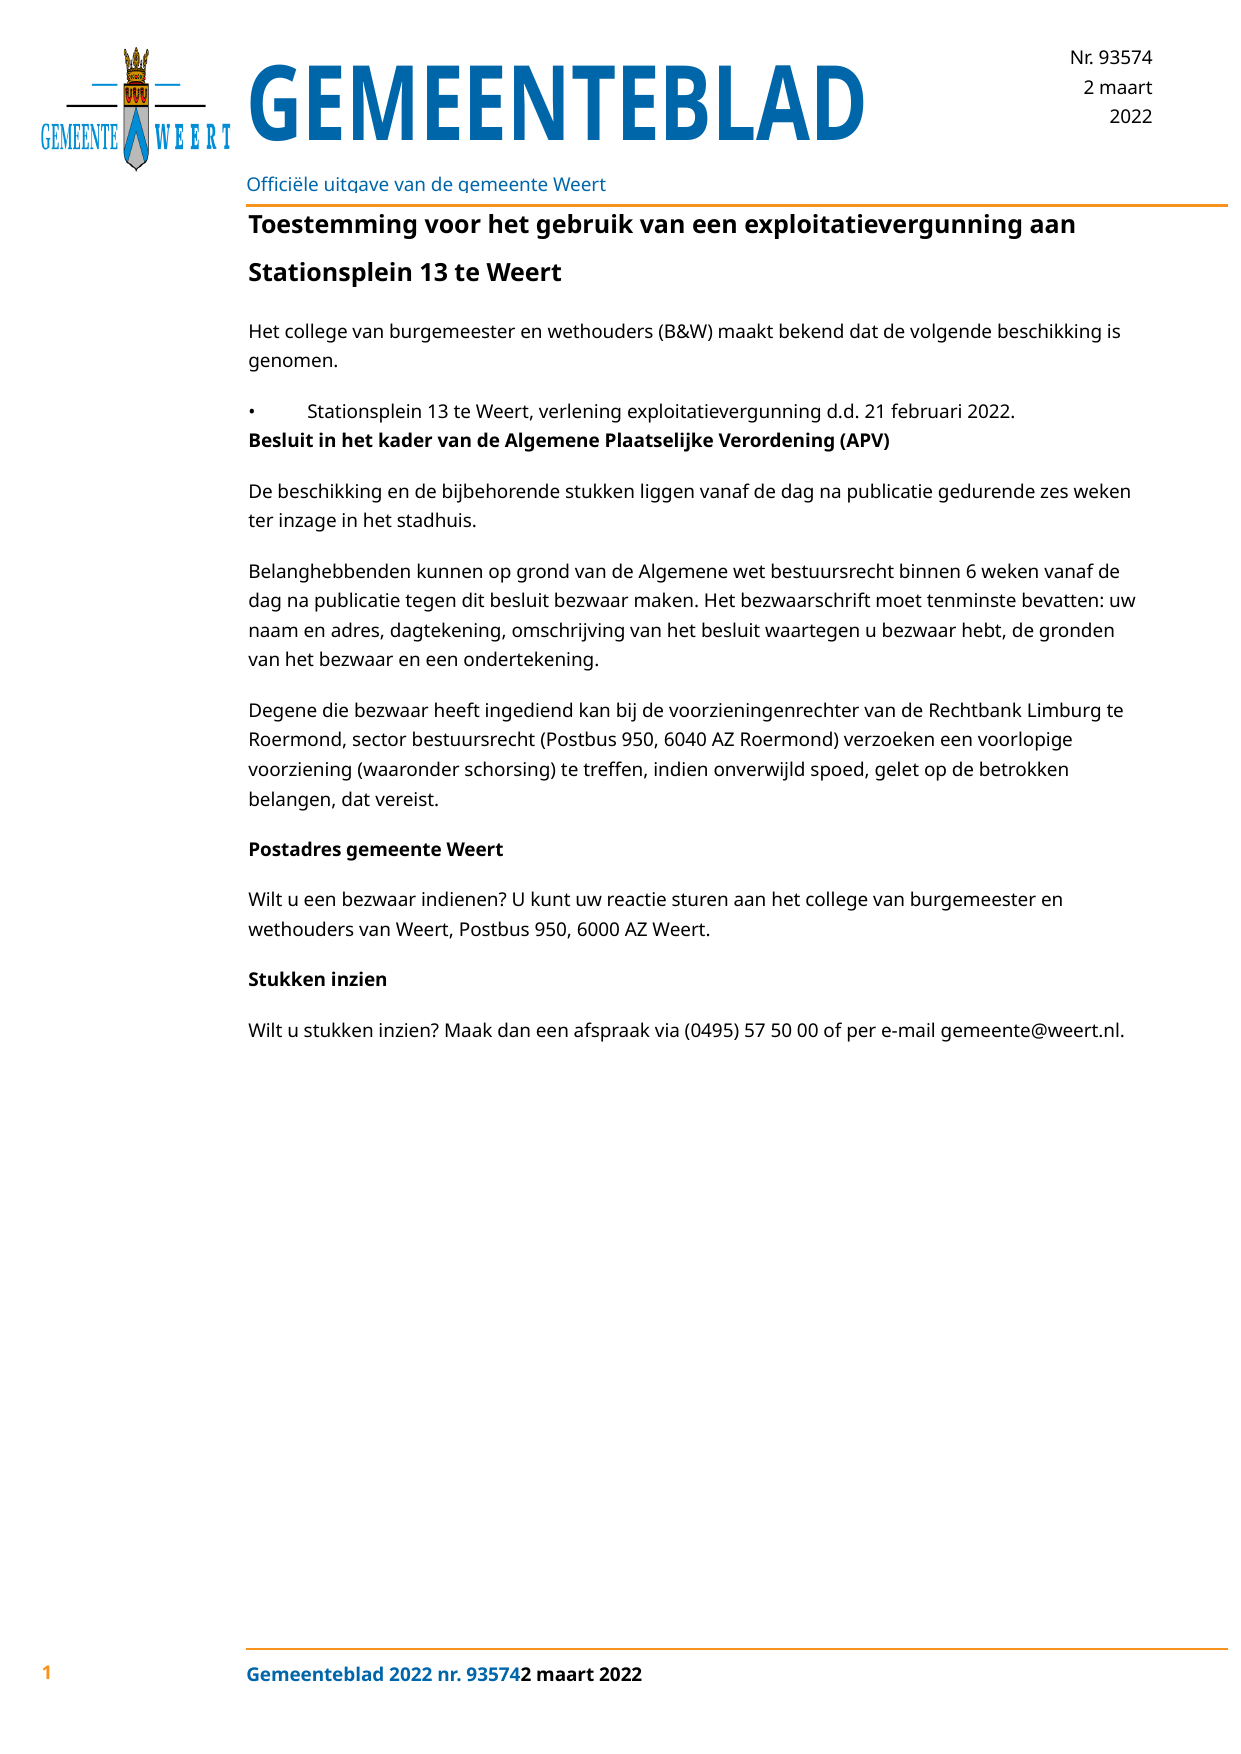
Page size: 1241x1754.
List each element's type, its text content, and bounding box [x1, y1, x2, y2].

text Wilt u een bezwaar indienen? U kunt uw reactie sturen aan het college van burgemeester en wethouders van Weert, Postbus 950, 6000 AZ Weert. [248, 887, 1152, 942]
text Wilt u stukken inzien? Maak dan een afspraak via (0495) 57 50 00 of per e-mail gemeente@weert.nl. [248, 1017, 1152, 1043]
text De beschikking en de bijbehorende stukken liggen vanaf de dag na publicatie gedurende zes weken ter inzage in het stadhuis. [248, 478, 1152, 533]
text Postadres gemeente Weert [248, 836, 1152, 862]
picture [41, 47, 231, 172]
text Besluit in het kader van de Algemene Plaatselijke Verordening (APV) [248, 427, 1152, 453]
text Stukken inzien [248, 967, 1152, 992]
text Het college van burgemeester en wethouders (B&W) maakt bekend dat de volgende beschikking is genomen. [248, 318, 1152, 373]
text Degene die bezwaar heeft ingediend kan bij de voorzieningenrechter van de Rechtbank Limburg te Roermond, sector bestuursrecht (Postbus 950, 6040 AZ Roermond) verzoeken een voorlopige voorziening (waaronder schorsing) te treffen, indien onverwijld spoed, gelet op de betrokken belangen, dat vereist. [248, 697, 1152, 812]
text Toestemming voor het gebruik van een exploitatievergunning aan Stationsplein 13 te Weert [248, 207, 1152, 288]
text Belanghebbenden kunnen op grond van de Algemene wet bestuursrecht binnen 6 weken vanaf de dag na publicatie tegen dit besluit bezwaar maken. Het bezwaarschrift moet tenminste bevatten: uw naam en adres, dagtekening, omschrijving van het besluit waartegen u bezwaar hebt, de gronden van het bezwaar en een ondertekening. [248, 558, 1152, 672]
list Stationsplein 13 te Weert, verlening exploitatievergunning d.d. 21 februari 2022. [248, 398, 1152, 424]
